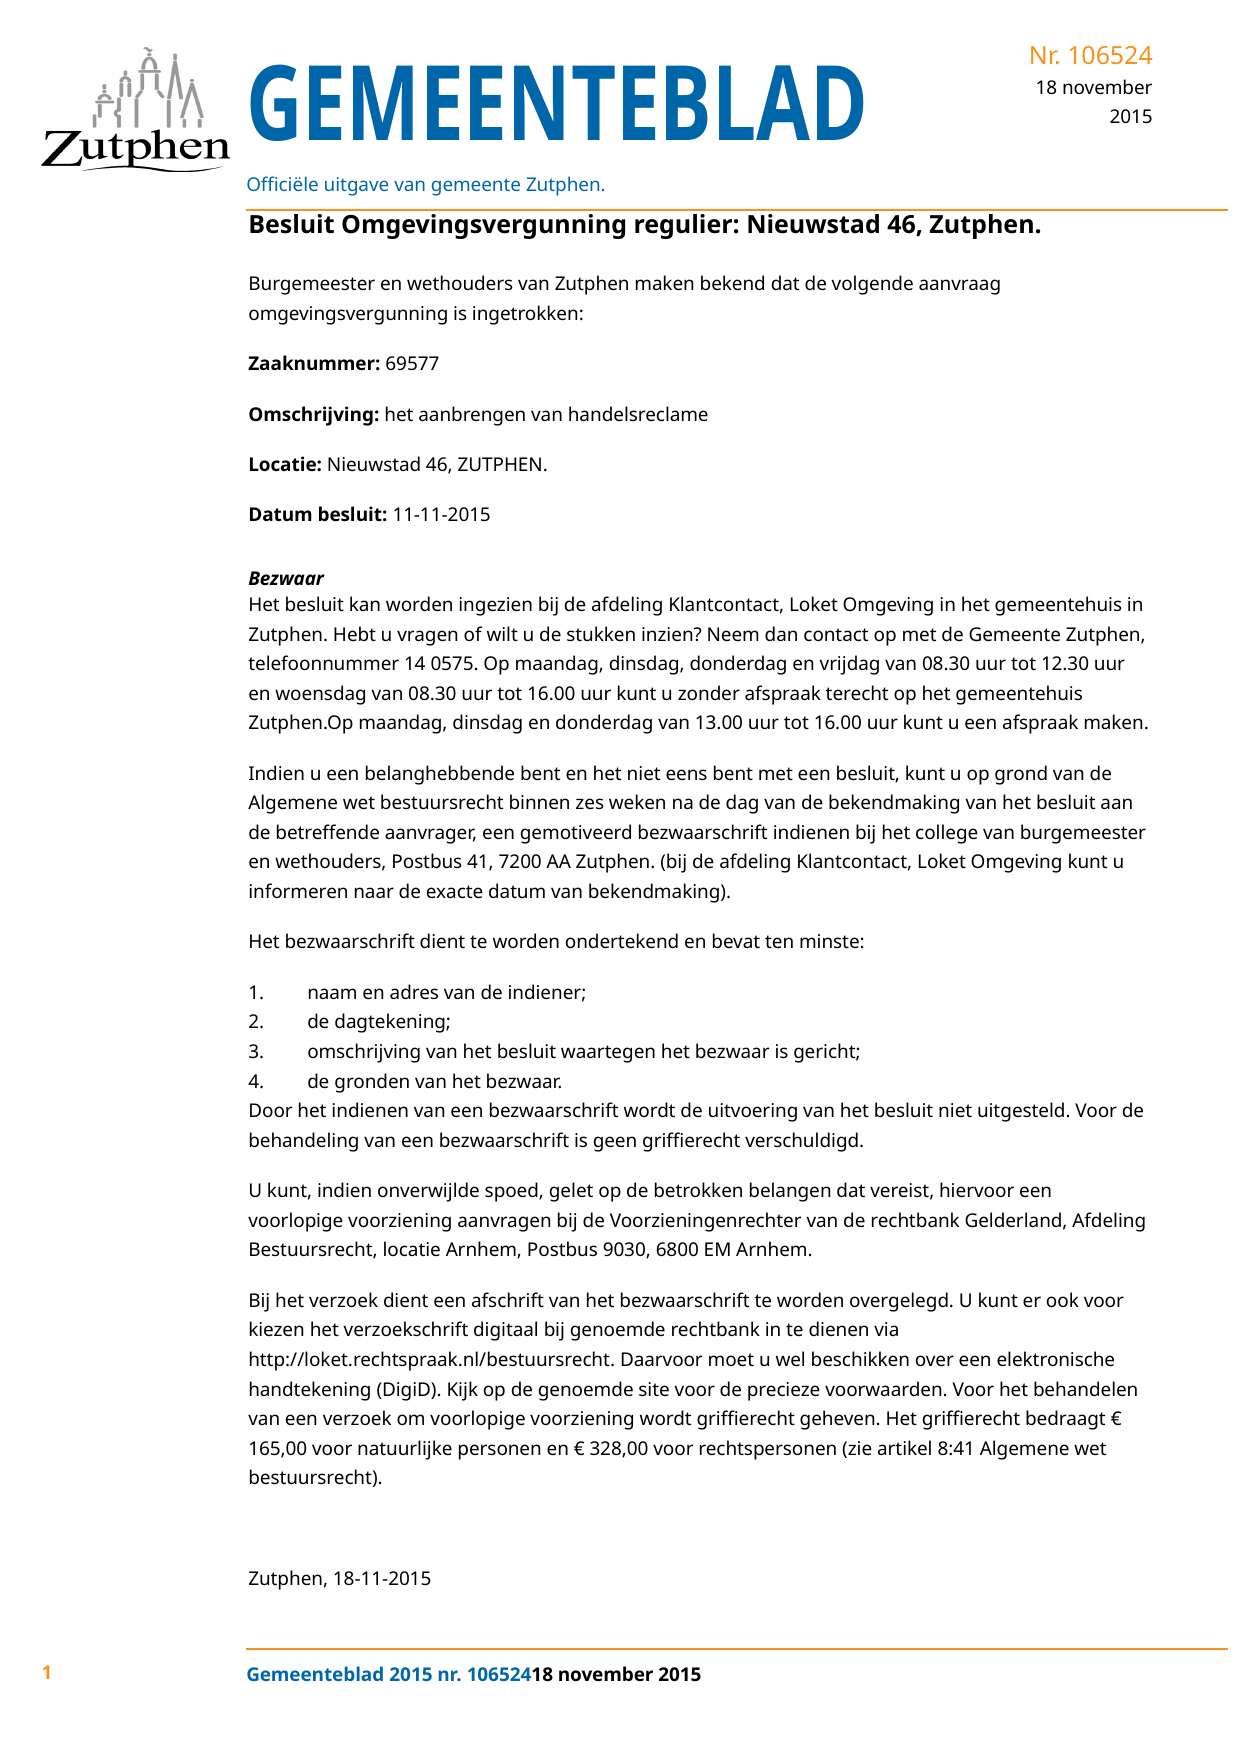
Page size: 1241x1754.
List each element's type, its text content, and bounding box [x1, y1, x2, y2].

text Burgemeester en wethouders van Zutphen maken bekend dat de volgende aanvraag omgevingsvergunning is ingetrokken: [248, 270, 1152, 326]
text Besluit Omgevingsvergunning regulier: Nieuwstad 46, Zutphen. [248, 211, 1152, 241]
text Locatie: Nieuwstad 46, ZUTPHEN. [248, 451, 1152, 477]
list naam en adres van de indiener; [248, 979, 1152, 1005]
picture [41, 47, 231, 172]
text Het besluit kan worden ingezien bij de afdeling Klantcontact, Loket Omgeving in het gemeentehuis in Zutphen. Hebt u vragen of wilt u de stukken inzien? Neem dan contact op met de Gemeente Zutphen, telefoonnummer 14 0575. Op maandag, dinsdag, donderdag en vrijdag van 08.30 uur tot 12.30 uur en woensdag van 08.30 uur tot 16.00 uur kunt u zonder afspraak terecht op het gemeentehuis Zutphen.Op maandag, dinsdag en donderdag van 13.00 uur tot 16.00 uur kunt u een afspraak maken. [248, 591, 1152, 735]
list de dagtekening; [248, 1009, 1152, 1034]
text U kunt, indien onverwijlde spoed, gelet op de betrokken belangen dat vereist, hiervoor een voorlopige voorziening aanvragen bij de Voorzieningenrechter van de rechtbank Gelderland, Afdeling Bestuursrecht, locatie Arnhem, Postbus 9030, 6800 EM Arnhem. [248, 1177, 1152, 1262]
text Bezwaar [248, 566, 1152, 591]
text Omschrijving: het aanbrengen van handelsreclame [248, 401, 1152, 426]
text Indien u een belanghebbende bent en het niet eens bent met een besluit, kunt u op grond van de Algemene wet bestuursrecht binnen zes weken na de dag van de bekendmaking van het besluit aan de betreffende aanvrager, een gemotiveerd bezwaarschrift indienen bij het college van burgemeester en wethouders, Postbus 41, 7200 AA Zutphen. (bij de afdeling Klantcontact, Loket Omgeving kunt u informeren naar de exacte datum van bekendmaking). [248, 760, 1152, 904]
text Zaaknummer: 69577 [248, 350, 1152, 376]
list de gronden van het bezwaar. [248, 1068, 1152, 1094]
text Het bezwaarschrift dient te worden ondertekend en bevat ten minste: [248, 929, 1152, 954]
text Zutphen, 18-11-2015 [248, 1565, 1152, 1591]
text Door het indienen van een bezwaarschrift wordt de uitvoering van het besluit niet uitgesteld. Voor de behandeling van een bezwaarschrift is geen griffierecht verschuldigd. [248, 1097, 1152, 1153]
text Datum besluit: 11-11-2015 [248, 502, 1152, 527]
list omschrijving van het besluit waartegen het bezwaar is gericht; [248, 1038, 1152, 1064]
text Bij het verzoek dient een afschrift van het bezwaarschrift te worden overgelegd. U kunt er ook voor kiezen het verzoekschrift digitaal bij genoemde rechtbank in te dienen via http://loket.rechtspraak.nl/bestuursrecht. Daarvoor moet u wel beschikken over een elektronische handtekening (DigiD). Kijk op de genoemde site voor de precieze voorwaarden. Voor het behandelen van een verzoek om voorlopige voorziening wordt griffierecht geheven. Het griffierecht bedraagt € 165,00 voor natuurlijke personen en € 328,00 voor rechtspersonen (zie artikel 8:41 Algemene wet bestuursrecht). [248, 1287, 1152, 1490]
